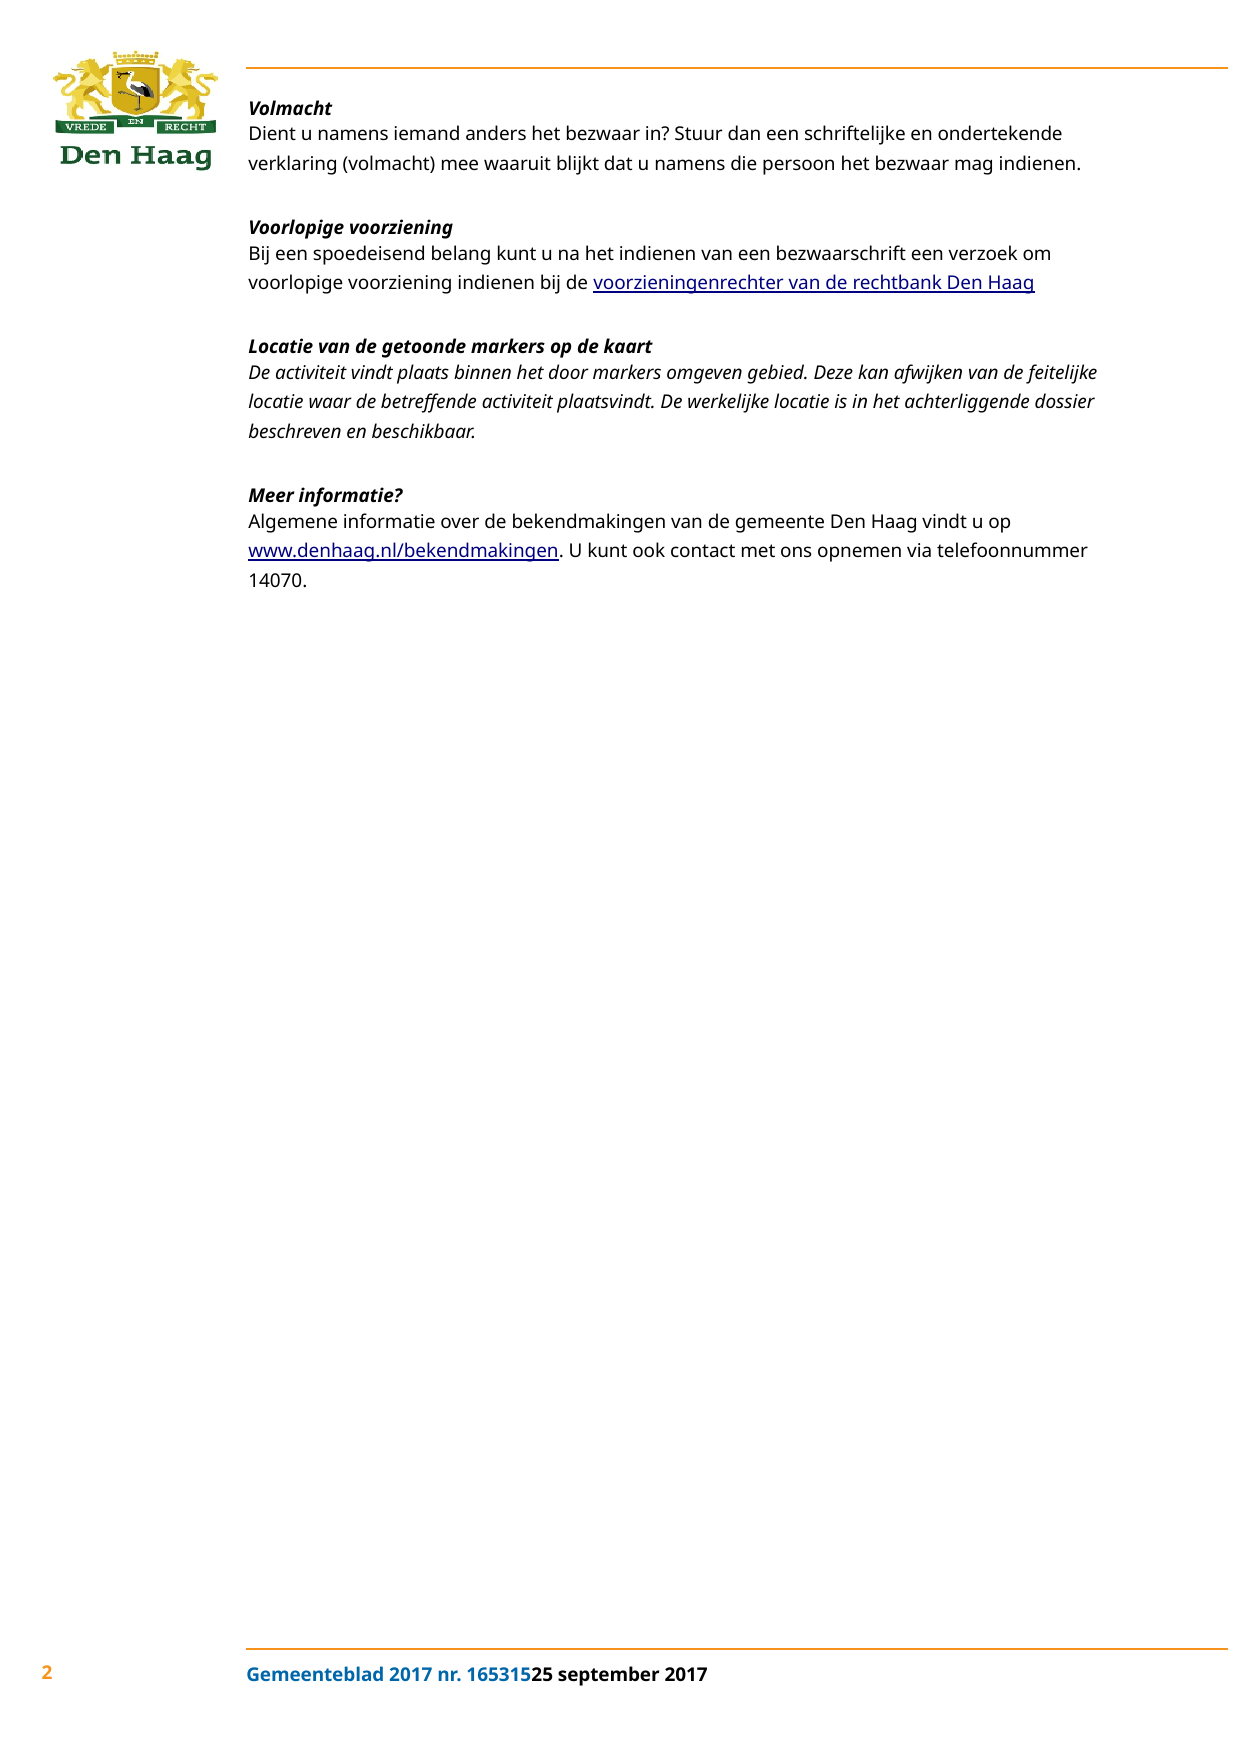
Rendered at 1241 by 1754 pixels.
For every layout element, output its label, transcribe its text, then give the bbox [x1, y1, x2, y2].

text Bij een spoedeisend belang kunt u na het indienen van een bezwaarschrift een verzoek om voorlopige voorziening indienen bij de voorzieningenrechter van de rechtbank Den Haag [248, 240, 1152, 295]
text Volmacht [248, 95, 1152, 121]
text Meer informatie? [248, 482, 1152, 508]
text Algemene informatie over de bekendmakingen van de gemeente Den Haag vindt u op www.denhaag.nl/bekendmakingen. U kunt ook contact met ons opnemen via telefoonnummer 14070. [248, 508, 1152, 593]
text Locatie van de getoonde markers op de kaart [248, 333, 1152, 359]
picture [41, 47, 231, 172]
text Voorlopige voorziening [248, 214, 1152, 240]
text De activiteit vindt plaats binnen het door markers omgeven gebied. Deze kan afwijken van de feitelijke locatie waar de betreffende activiteit plaatsvindt. De werkelijke locatie is in het achterliggende dossier beschreven en beschikbaar. [248, 359, 1152, 444]
text Dient u namens iemand anders het bezwaar in? Stuur dan een schriftelijke en ondertekende verklaring (volmacht) mee waaruit blijkt dat u namens die persoon het bezwaar mag indienen. [248, 121, 1152, 176]
